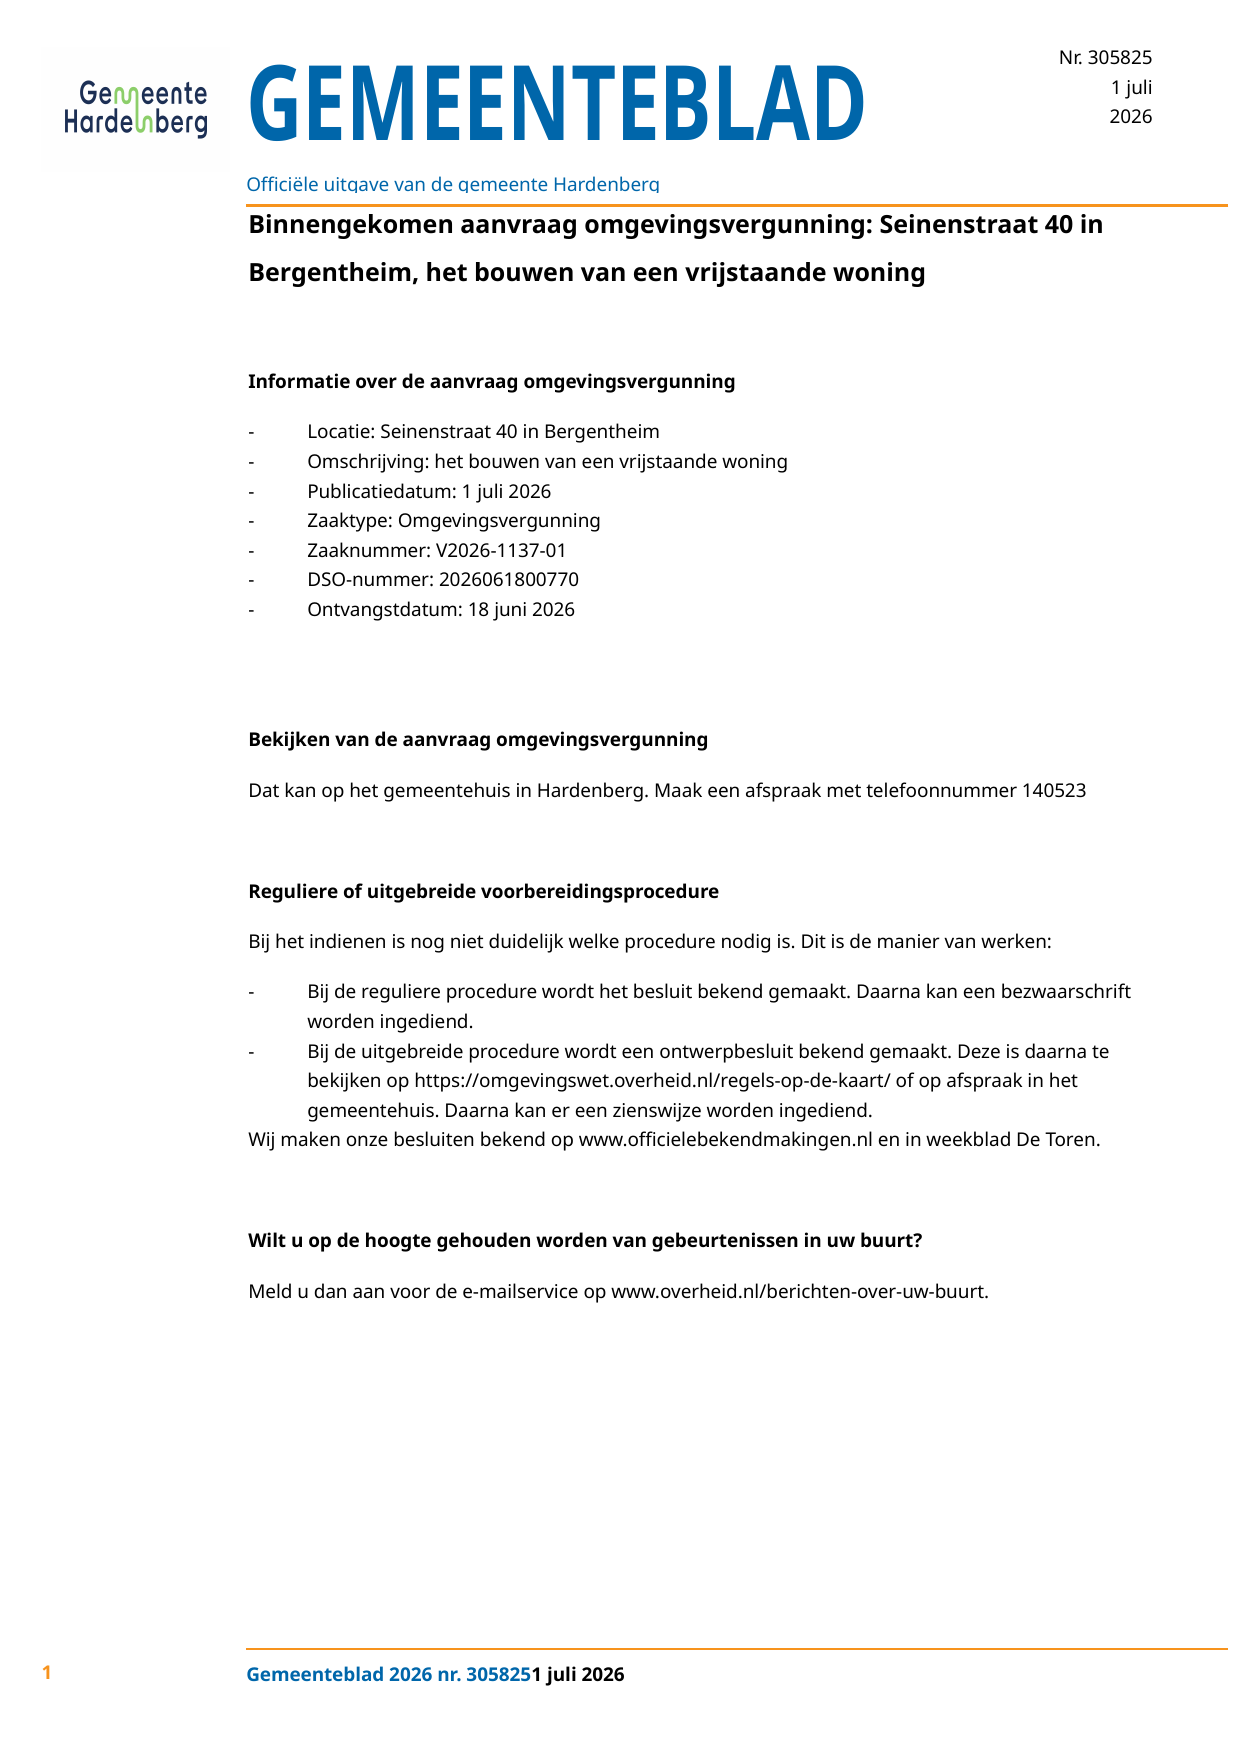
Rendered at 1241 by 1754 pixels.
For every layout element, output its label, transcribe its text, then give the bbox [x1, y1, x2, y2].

text Informatie over de aanvraag omgevingsvergunning [248, 368, 1152, 394]
text Dat kan op het gemeentehuis in Hardenberg. Maak een afspraak met telefoonnummer 140523 [248, 777, 1152, 803]
text Meld u dan aan voor de e-mailservice op www.overheid.nl/berichten-over-uw-buurt. [248, 1278, 1152, 1304]
list Omschrijving: het bouwen van een vrijstaande woning [248, 448, 1152, 474]
picture [41, 47, 231, 172]
list Zaaktype: Omgevingsvergunning [248, 507, 1152, 533]
text Wij maken onze besluiten bekend op www.officielebekendmakingen.nl en in weekblad De Toren. [248, 1127, 1152, 1152]
text Bij het indienen is nog niet duidelijk welke procedure nodig is. Dit is de manier van werken: [248, 928, 1152, 954]
list Bij de reguliere procedure wordt het besluit bekend gemaakt. Daarna kan een bezwaarschrift worden ingediend. [248, 979, 1152, 1034]
text Reguliere of uitgebreide voorbereidingsprocedure [248, 878, 1152, 904]
text Bekijken van de aanvraag omgevingsvergunning [248, 727, 1152, 752]
text Wilt u op de hoogte gehouden worden van gebeurtenissen in uw buurt? [248, 1227, 1152, 1253]
list Bij de uitgebreide procedure wordt een ontwerpbesluit bekend gemaakt. Deze is daarna te bekijken op https://omgevingswet.overheid.nl/regels-op-de-kaart/ of op afspraak in het gemeentehuis. Daarna kan er een zienswijze worden ingediend. [248, 1038, 1152, 1123]
list Zaaknummer: V2026-1137-01 [248, 537, 1152, 563]
list Ontvangstdatum: 18 juni 2026 [248, 596, 1152, 622]
list Publicatiedatum: 1 juli 2026 [248, 478, 1152, 504]
list Locatie: Seinenstraat 40 in Bergentheim [248, 419, 1152, 444]
list DSO-nummer: 2026061800770 [248, 567, 1152, 592]
text Binnengekomen aanvraag omgevingsvergunning: Seinenstraat 40 in Bergentheim, het bouwen van een vrijstaande woning [248, 207, 1152, 288]
